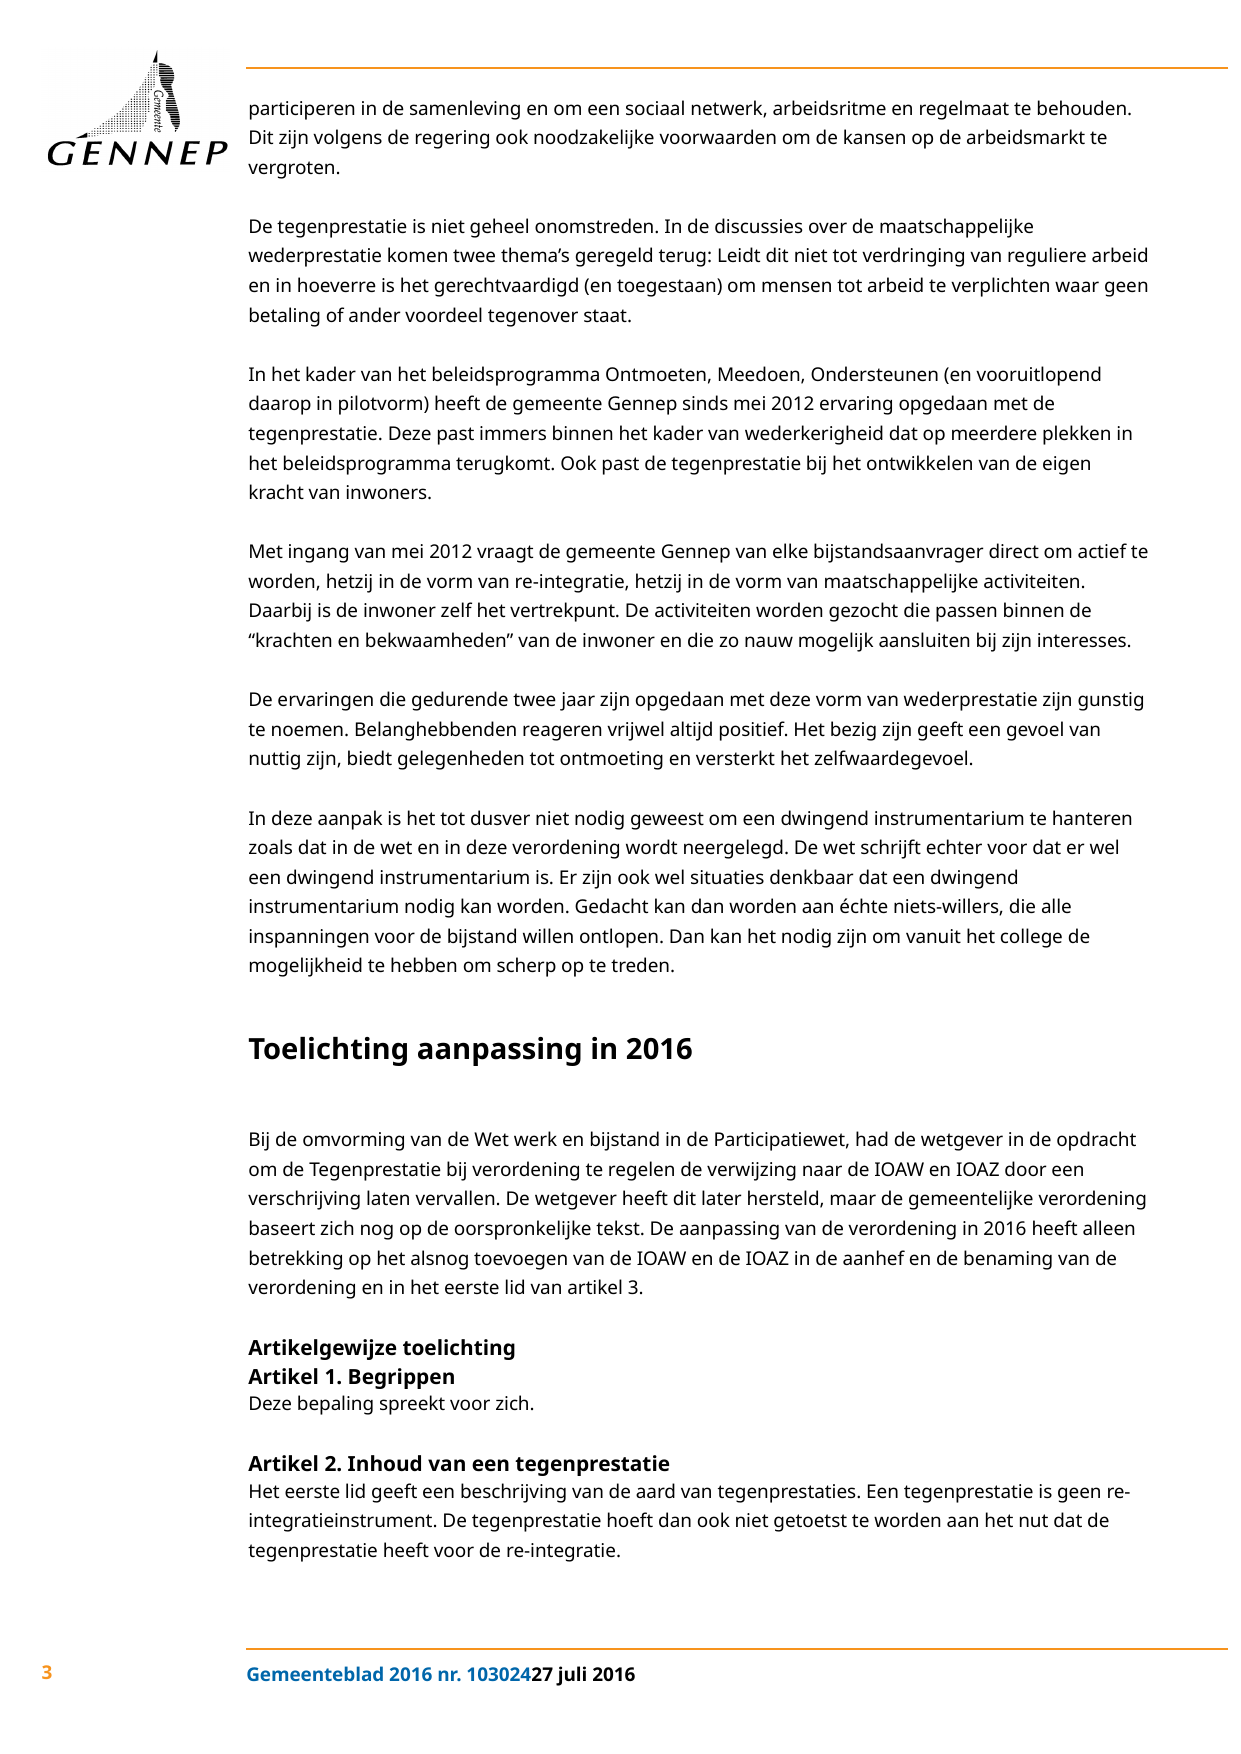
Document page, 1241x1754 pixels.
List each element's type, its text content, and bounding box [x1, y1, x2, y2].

text Artikel 1. Begrippen [248, 1362, 1152, 1390]
text participeren in de samenleving en om een sociaal netwerk, arbeidsritme en regelmaat te behouden. Dit zijn volgens de regering ook noodzakelijke voorwaarden om de kansen op de arbeidsmarkt te vergroten. [248, 95, 1152, 180]
text In het kader van het beleidsprogramma Ontmoeten, Meedoen, Ondersteunen (en vooruitlopend daarop in pilotvorm) heeft de gemeente Gennep sinds mei 2012 ervaring opgedaan met de tegenprestatie. Deze past immers binnen het kader van wederkerigheid dat op meerdere plekken in het beleidsprogramma terugkomt. Ook past de tegenprestatie bij het ontwikkelen van de eigen kracht van inwoners. [248, 361, 1152, 505]
text Artikelgewijze toelichting [248, 1333, 1152, 1362]
text Artikel 2. Inhoud van een tegenprestatie [248, 1449, 1152, 1478]
text De ervaringen die gedurende twee jaar zijn opgedaan met deze vorm van wederprestatie zijn gunstig te noemen. Belanghebbenden reageren vrijwel altijd positief. Het bezig zijn geeft een gevoel van nuttig zijn, biedt gelegenheden tot ontmoeting en versterkt het zelfwaardegevoel. [248, 686, 1152, 771]
text Deze bepaling spreekt voor zich. [248, 1390, 1152, 1416]
text Toelichting aanpassing in 2016 [248, 1028, 1152, 1068]
picture [41, 47, 231, 172]
text Het eerste lid geeft een beschrijving van de aard van tegenprestaties. Een tegenprestatie is geen re-integratieinstrument. De tegenprestatie hoeft dan ook niet getoetst te worden aan het nut dat de tegenprestatie heeft voor de re-integratie. [248, 1478, 1152, 1563]
text De tegenprestatie is niet geheel onomstreden. In de discussies over de maatschappelijke wederprestatie komen twee thema’s geregeld terug: Leidt dit niet tot verdringing van reguliere arbeid en in hoeverre is het gerechtvaardigd (en toegestaan) om mensen tot arbeid te verplichten waar geen betaling of ander voordeel tegenover staat. [248, 213, 1152, 328]
text Bij de omvorming van de Wet werk en bijstand in de Participatiewet, had de wetgever in de opdracht om de Tegenprestatie bij verordening te regelen de verwijzing naar de IOAW en IOAZ door een verschrijving laten vervallen. De wetgever heeft dit later hersteld, maar de gemeentelijke verordening baseert zich nog op de oorspronkelijke tekst. De aanpassing van de verordening in 2016 heeft alleen betrekking op het alsnog toevoegen van de IOAW en de IOAZ in de aanhef en de benaming van de verordening en in het eerste lid van artikel 3. [248, 1126, 1152, 1300]
text Met ingang van mei 2012 vraagt de gemeente Gennep van elke bijstandsaanvrager direct om actief te worden, hetzij in de vorm van re-integratie, hetzij in de vorm van maatschappelijke activiteiten. Daarbij is de inwoner zelf het vertrekpunt. De activiteiten worden gezocht die passen binnen de “krachten en bekwaamheden” van de inwoner en die zo nauw mogelijk aansluiten bij zijn interesses. [248, 538, 1152, 653]
text In deze aanpak is het tot dusver niet nodig geweest om een dwingend instrumentarium te hanteren zoals dat in de wet en in deze verordening wordt neergelegd. De wet schrijft echter voor dat er wel een dwingend instrumentarium is. Er zijn ook wel situaties denkbaar dat een dwingend instrumentarium nodig kan worden. Gedacht kan dan worden aan échte niets-willers, die alle inspanningen voor de bijstand willen ontlopen. Dan kan het nodig zijn om vanuit het college de mogelijkheid te hebben om scherp op te treden. [248, 805, 1152, 978]
